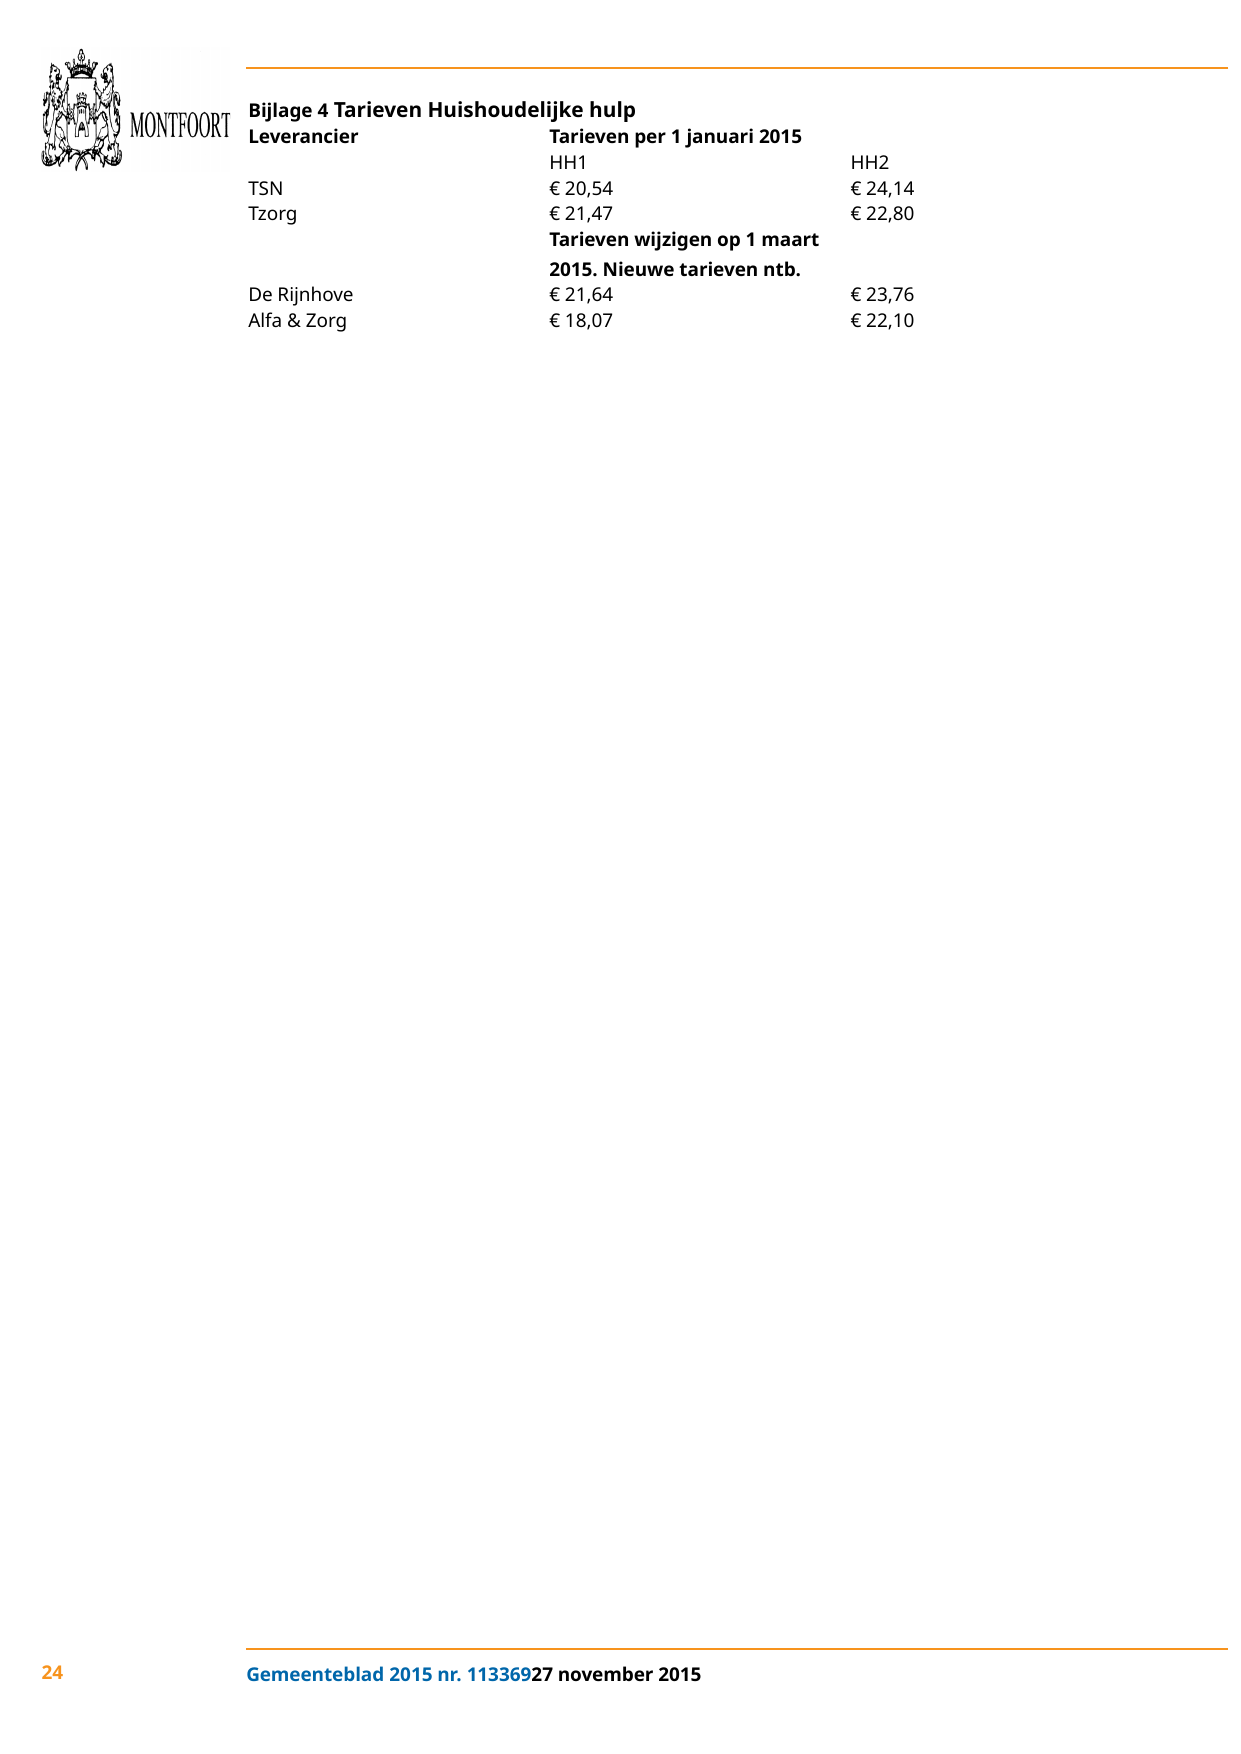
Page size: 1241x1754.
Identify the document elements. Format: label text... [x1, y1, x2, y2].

table_cell € 21,64 [549, 282, 850, 307]
table_cell € 23,76 [850, 282, 1152, 307]
table_cell € 24,14 [850, 175, 1152, 201]
table_cell Tzorg [248, 201, 549, 226]
table_cell [248, 226, 549, 282]
table_cell € 22,10 [850, 308, 1152, 333]
picture [41, 47, 231, 172]
table_cell De Rijnhove [248, 282, 549, 307]
table_header Leverancier [248, 124, 549, 149]
table_cell HH2 [850, 149, 1152, 175]
table_cell HH1 [549, 149, 850, 175]
table_cell Tarieven wijzigen op 1 maart 2015. Nieuwe tarieven ntb. [549, 226, 850, 282]
text Bijlage 4 Tarieven Huishoudelijke hulp [248, 95, 1152, 123]
table_cell € 20,54 [549, 175, 850, 201]
table_cell TSN [248, 175, 549, 201]
table_cell [248, 149, 549, 175]
table_header Tarieven per 1 januari 2015 [549, 124, 850, 149]
table_cell € 22,80 [850, 201, 1152, 226]
table_cell Alfa & Zorg [248, 308, 549, 333]
table_cell € 18,07 [549, 308, 850, 333]
table_cell € 21,47 [549, 201, 850, 226]
